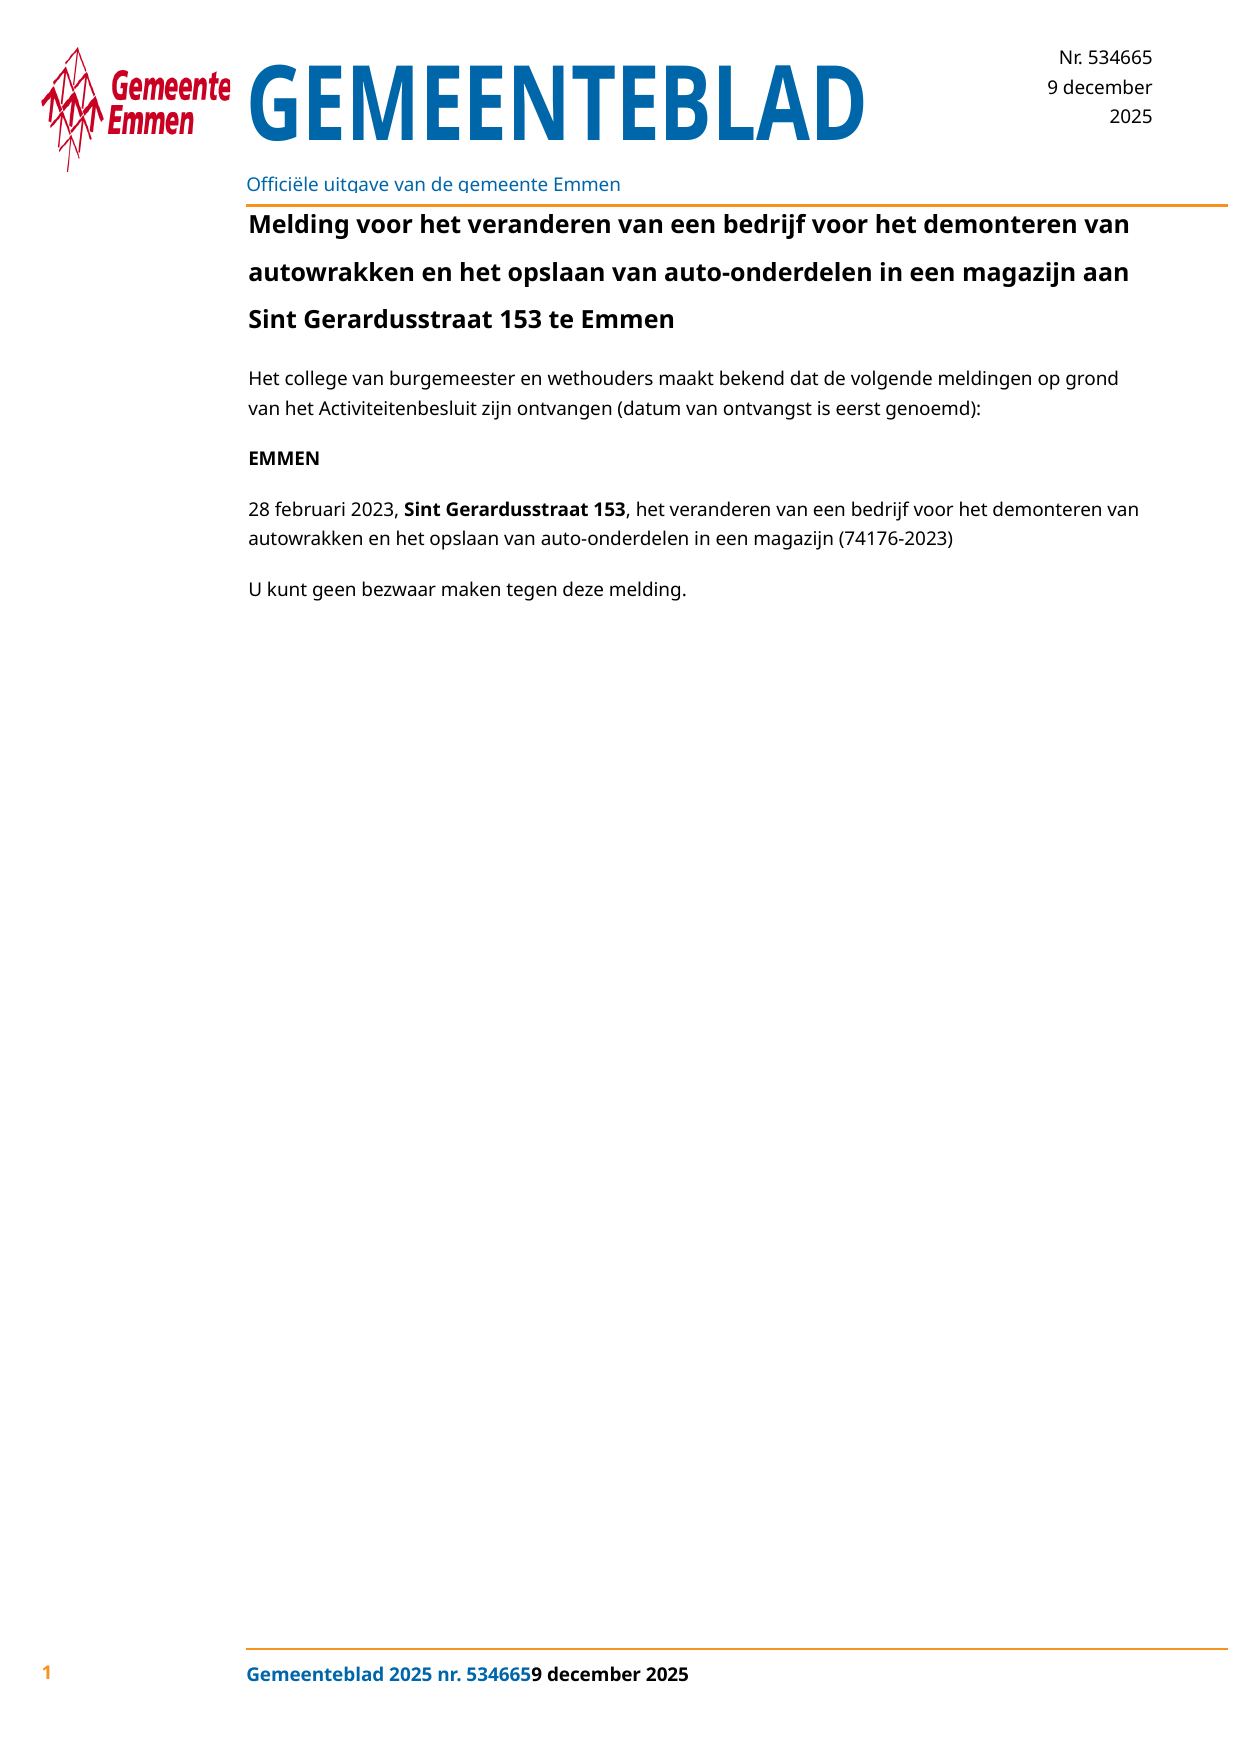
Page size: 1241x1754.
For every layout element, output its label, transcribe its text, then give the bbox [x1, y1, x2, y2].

text Melding voor het veranderen van een bedrijf voor het demonteren van autowrakken en het opslaan van auto-onderdelen in een magazijn aan Sint Gerardusstraat 153 te Emmen [248, 207, 1152, 336]
text U kunt geen bezwaar maken tegen deze melding. [248, 576, 1152, 602]
text EMMEN [248, 446, 1152, 471]
picture [41, 47, 231, 172]
text Het college van burgemeester en wethouders maakt bekend dat de volgende meldingen op grond van het Activiteitenbesluit zijn ontvan­gen (datum van ontvangst is eerst genoemd): [248, 366, 1152, 421]
text 28 februari 2023, Sint Gerardusstraat 153, het veranderen van een bedrijf voor het demonteren van autowrakken en het opslaan van auto-onderdelen in een magazijn (74176-2023) [248, 496, 1152, 551]
